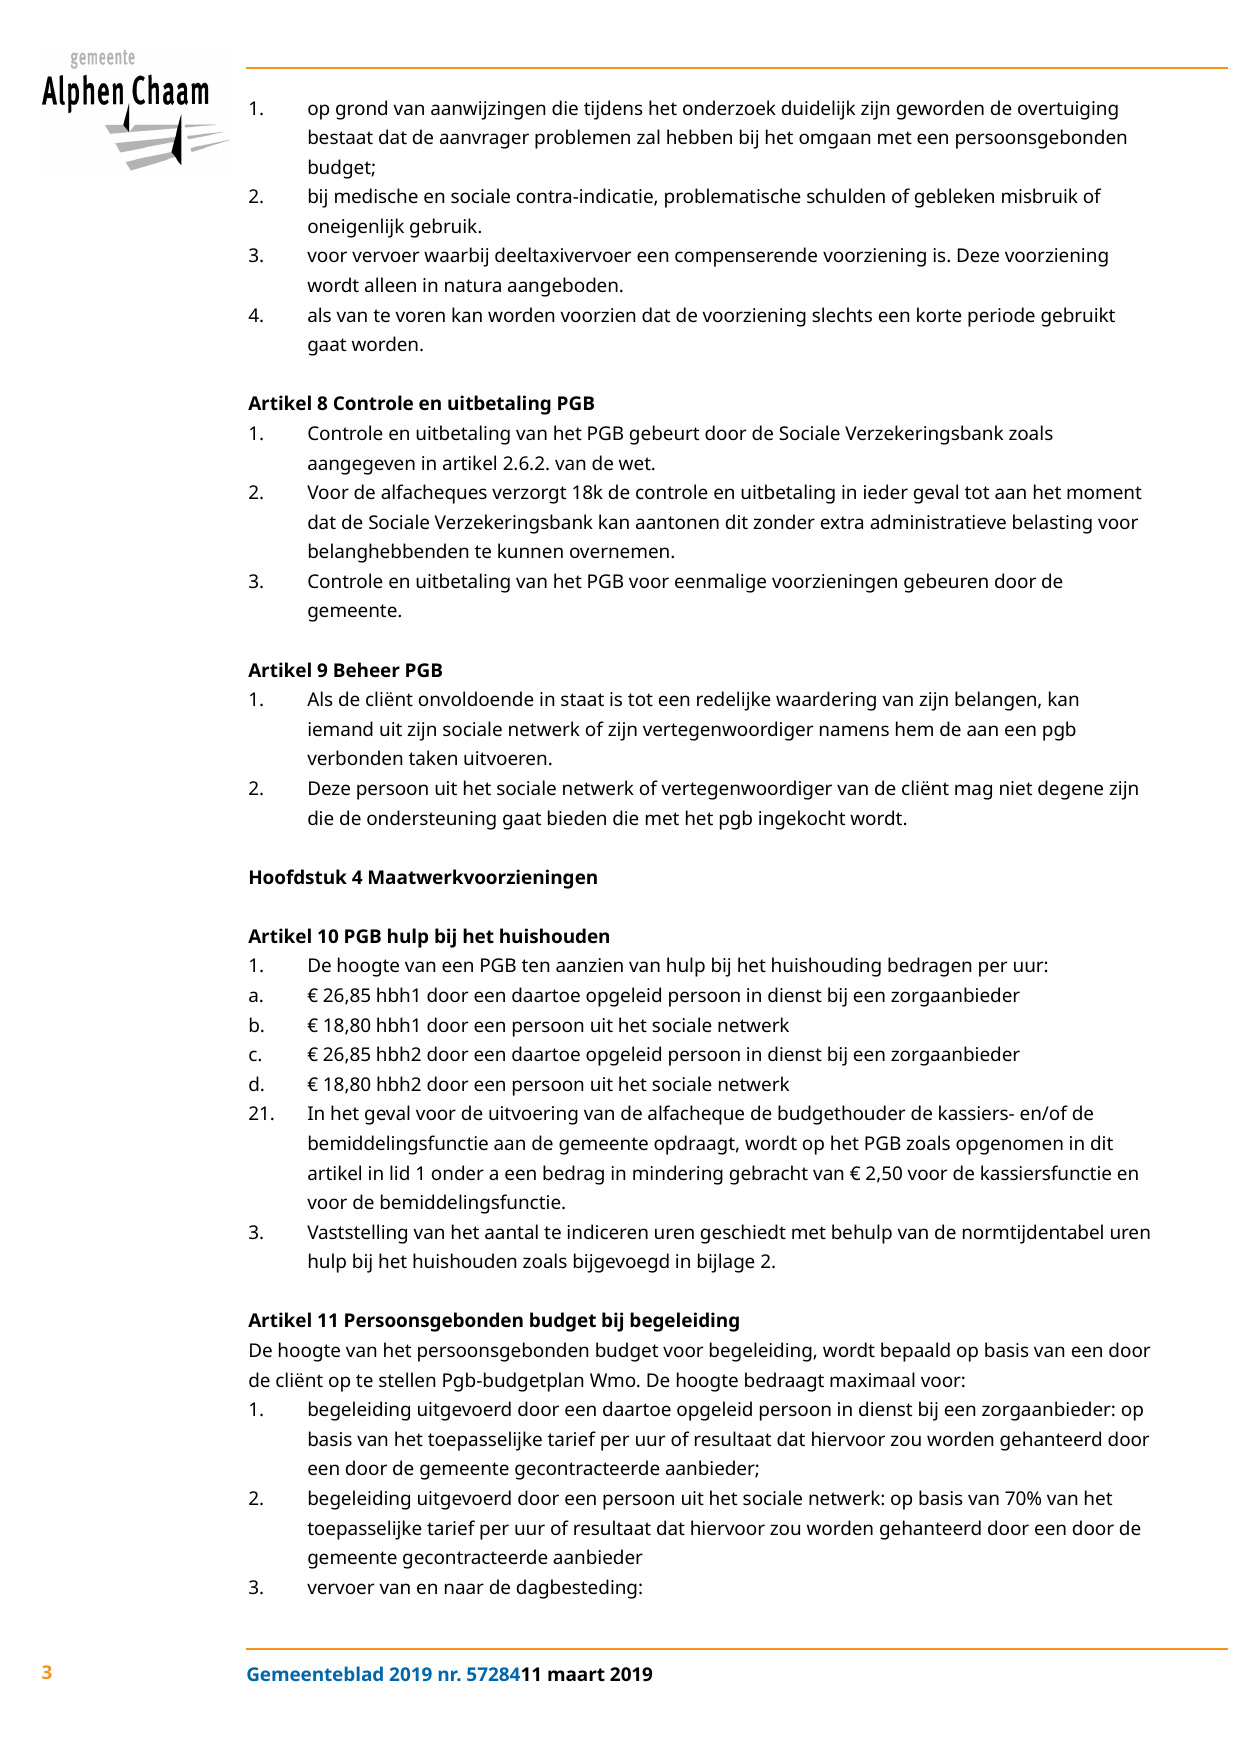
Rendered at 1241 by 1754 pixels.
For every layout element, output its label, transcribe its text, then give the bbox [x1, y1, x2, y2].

list Voor de alfacheques verzorgt 18k de controle en uitbetaling in ieder geval tot aan het moment dat de Sociale Verzekeringsbank kan aantonen dit zonder extra administratieve belasting voor belanghebbenden te kunnen overnemen. [248, 479, 1152, 564]
list € 26,85 hbh2 door een daartoe opgeleid persoon in dienst bij een zorgaanbieder [248, 1041, 1152, 1067]
text Hoofdstuk 4 Maatwerkvoorzieningen [248, 864, 1152, 890]
list begeleiding uitgevoerd door een persoon uit het sociale netwerk: op basis van 70% van het toepasselijke tarief per uur of resultaat dat hiervoor zou worden gehanteerd door een door de gemeente gecontracteerde aanbieder [248, 1485, 1152, 1570]
text De hoogte van het persoonsgebonden budget voor begeleiding, wordt bepaald op basis van een door de cliënt op te stellen Pgb-budgetplan Wmo. De hoogte bedraagt maximaal voor: [248, 1337, 1152, 1393]
list Vaststelling van het aantal te indiceren uren geschiedt met behulp van de normtijdentabel uren hulp bij het huishouden zoals bijgevoegd in bijlage 2. [248, 1219, 1152, 1274]
list Als de cliënt onvoldoende in staat is tot een redelijke waardering van zijn belangen, kan iemand uit zijn sociale netwerk of zijn vertegenwoordiger namens hem de aan een pgb verbonden taken uitvoeren. [248, 686, 1152, 771]
list vervoer van en naar de dagbesteding: [248, 1574, 1152, 1600]
list Deze persoon uit het sociale netwerk of vertegenwoordiger van de cliënt mag niet degene zijn die de ondersteuning gaat bieden die met het pgb ingekocht wordt. [248, 775, 1152, 831]
text Artikel 9 Beheer PGB [248, 657, 1152, 683]
text Artikel 11 Persoonsgebonden budget bij begeleiding [248, 1308, 1152, 1333]
text Artikel 8 Controle en uitbetaling PGB [248, 391, 1152, 416]
list voor vervoer waarbij deeltaxivervoer een compenserende voorziening is. Deze voorziening wordt alleen in natura aangeboden. [248, 243, 1152, 298]
list als van te voren kan worden voorzien dat de voorziening slechts een korte periode gebruikt gaat worden. [248, 302, 1152, 357]
list € 26,85 hbh1 door een daartoe opgeleid persoon in dienst bij een zorgaanbieder [248, 982, 1152, 1008]
text Artikel 10 PGB hulp bij het huishouden [248, 923, 1152, 949]
list In het geval voor de uitvoering van de alfacheque de budgethouder de kassiers- en/of de bemiddelingsfunctie aan de gemeente opdraagt, wordt op het PGB zoals opgenomen in dit artikel in lid 1 onder a een bedrag in mindering gebracht van € 2,50 voor de kassiersfunctie en voor de bemiddelingsfunctie. [248, 1101, 1152, 1215]
list Controle en uitbetaling van het PGB gebeurt door de Sociale Verzekeringsbank zoals aangegeven in artikel 2.6.2. van de wet. [248, 420, 1152, 476]
list € 18,80 hbh2 door een persoon uit het sociale netwerk [248, 1071, 1152, 1097]
picture [41, 47, 231, 172]
list bij medische en sociale contra-indicatie, problematische schulden of gebleken misbruik of oneigenlijk gebruik. [248, 183, 1152, 239]
list op grond van aanwijzingen die tijdens het onderzoek duidelijk zijn geworden de overtuiging bestaat dat de aanvrager problemen zal hebben bij het omgaan met een persoonsgebonden budget; [248, 95, 1152, 180]
list begeleiding uitgevoerd door een daartoe opgeleid persoon in dienst bij een zorgaanbieder: op basis van het toepasselijke tarief per uur of resultaat dat hiervoor zou worden gehanteerd door een door de gemeente gecontracteerde aanbieder; [248, 1396, 1152, 1481]
list Controle en uitbetaling van het PGB voor eenmalige voorzieningen gebeuren door de gemeente. [248, 568, 1152, 623]
list De hoogte van een PGB ten aanzien van hulp bij het huishouding bedragen per uur: [248, 953, 1152, 978]
list € 18,80 hbh1 door een persoon uit het sociale netwerk [248, 1012, 1152, 1038]
